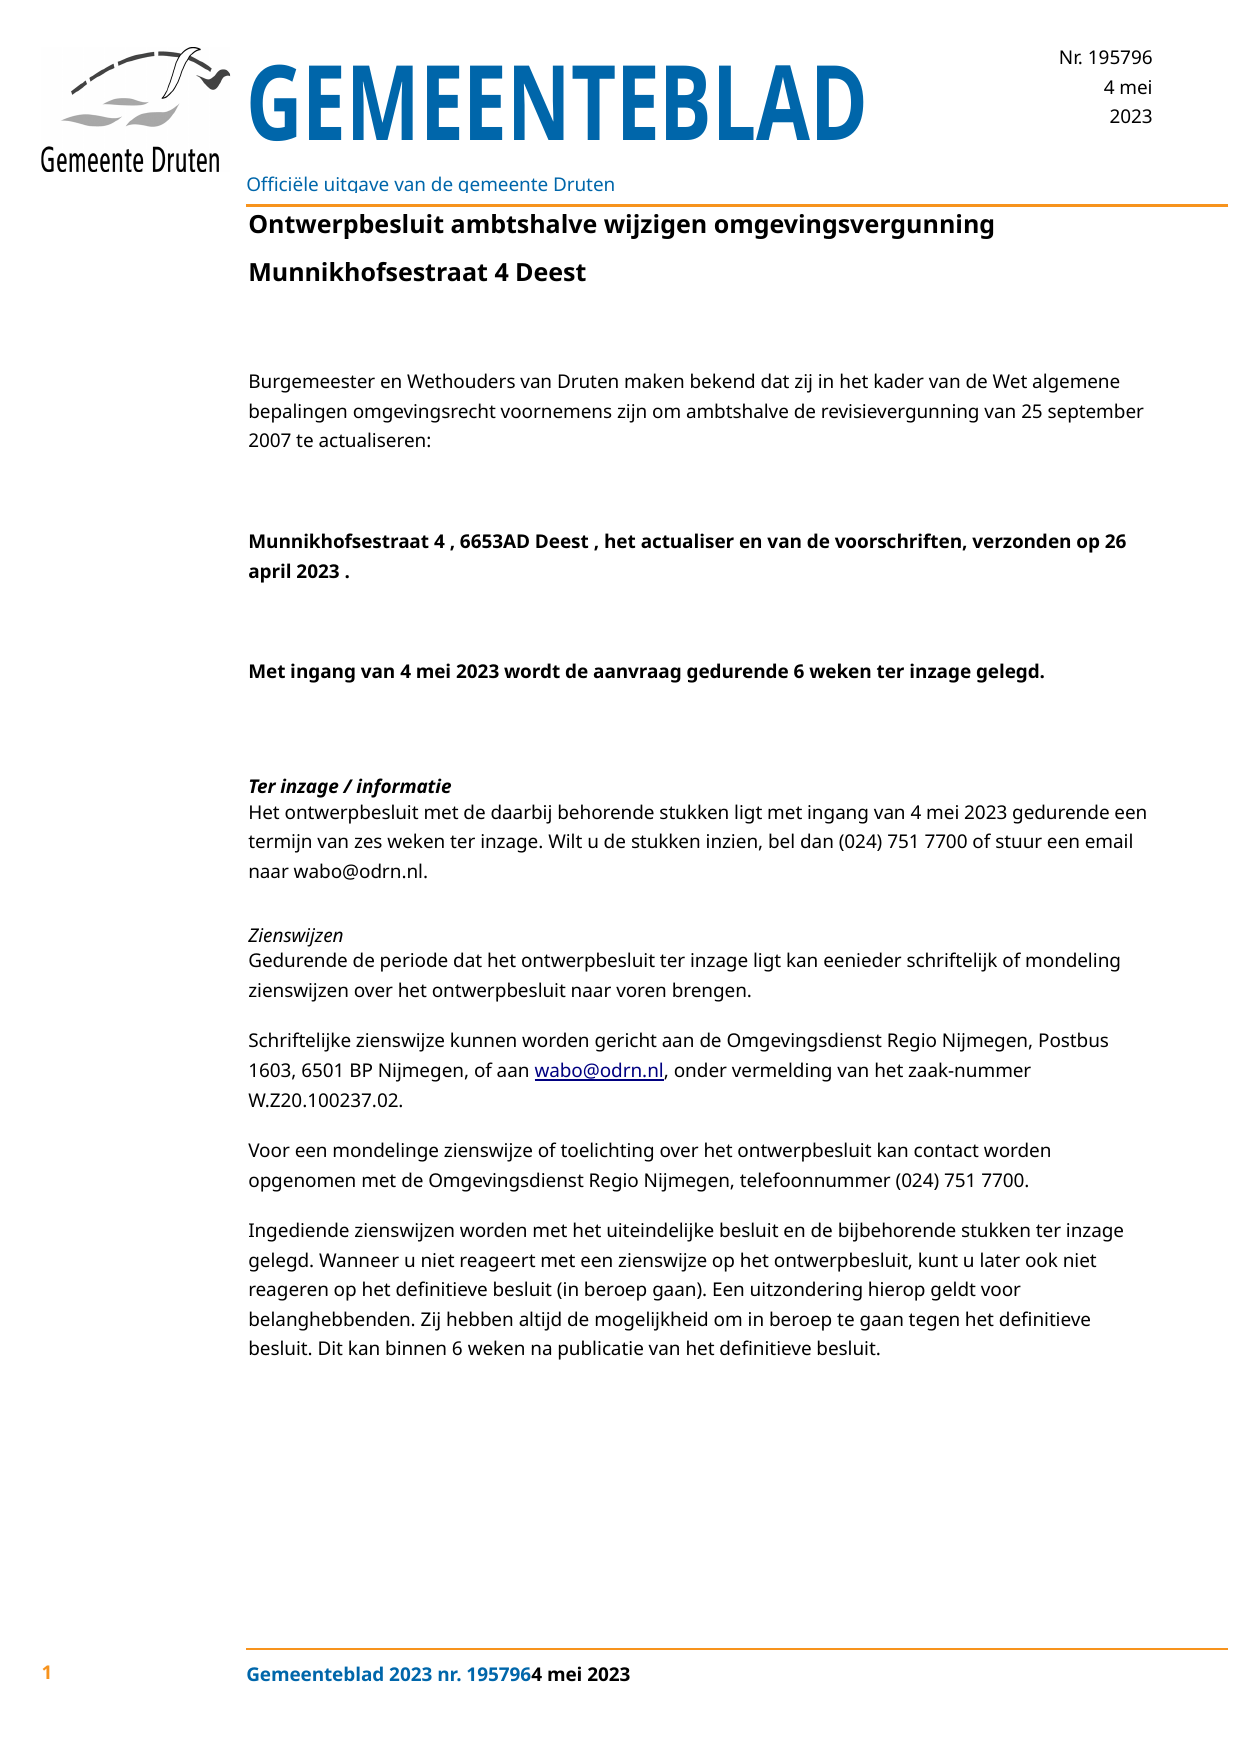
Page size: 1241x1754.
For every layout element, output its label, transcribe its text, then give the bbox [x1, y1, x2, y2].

text Ingediende zienswijzen worden met het uiteindelijke besluit en de bijbehorende stukken ter inzage gelegd. Wanneer u niet reageert met een zienswijze op het ontwerpbesluit, kunt u later ook niet reageren op het definitieve besluit (in beroep gaan). Een uitzondering hierop geldt voor belanghebbenden. Zij hebben altijd de mogelijkheid om in beroep te gaan tegen het definitieve besluit. Dit kan binnen 6 weken na publicatie van het definitieve besluit. [248, 1217, 1152, 1361]
text Burgemeester en Wethouders van Druten maken bekend dat zij in het kader van de Wet algemene bepalingen omgevingsrecht voornemens zijn om ambtshalve de revisievergunning van 25 september 2007 te actualiseren: [248, 368, 1152, 453]
text Schriftelijke zienswijze kunnen worden gericht aan de Omgevingsdienst Regio Nijmegen, Postbus 1603, 6501 BP Nijmegen, of aan wabo@odrn.nl, onder vermelding van het zaak-nummer W.Z20.100237.02. [248, 1028, 1152, 1113]
text Met ingang van 4 mei 2023 wordt de aanvraag gedurende 6 weken ter inzage gelegd. [248, 659, 1152, 684]
picture [41, 47, 231, 172]
text Voor een mondelinge zienswijze of toelichting over het ontwerpbesluit kan contact worden opgenomen met de Omgevingsdienst Regio Nijmegen, telefoonnummer (024) 751 7700. [248, 1137, 1152, 1193]
text Munnikhofsestraat 4 , 6653AD Deest , het actualiser en van de voorschriften, verzonden op 26 april 2023 . [248, 528, 1152, 584]
text Ontwerpbesluit ambtshalve wijzigen omgevingsvergunning Munnikhofsestraat 4 Deest [248, 207, 1152, 288]
text Ter inzage / informatie [248, 773, 1152, 799]
text Gedurende de periode dat het ontwerpbesluit ter inzage ligt kan eenieder schriftelijk of mondeling zienswijzen over het ontwerpbesluit naar voren brengen. [248, 948, 1152, 1003]
text Zienswijzen [248, 922, 1152, 948]
text Het ontwerpbesluit met de daarbij behorende stukken ligt met ingang van 4 mei 2023 gedurende een termijn van zes weken ter inzage. Wilt u de stukken inzien, bel dan (024) 751 7700 of stuur een email naar wabo@odrn.nl. [248, 799, 1152, 884]
